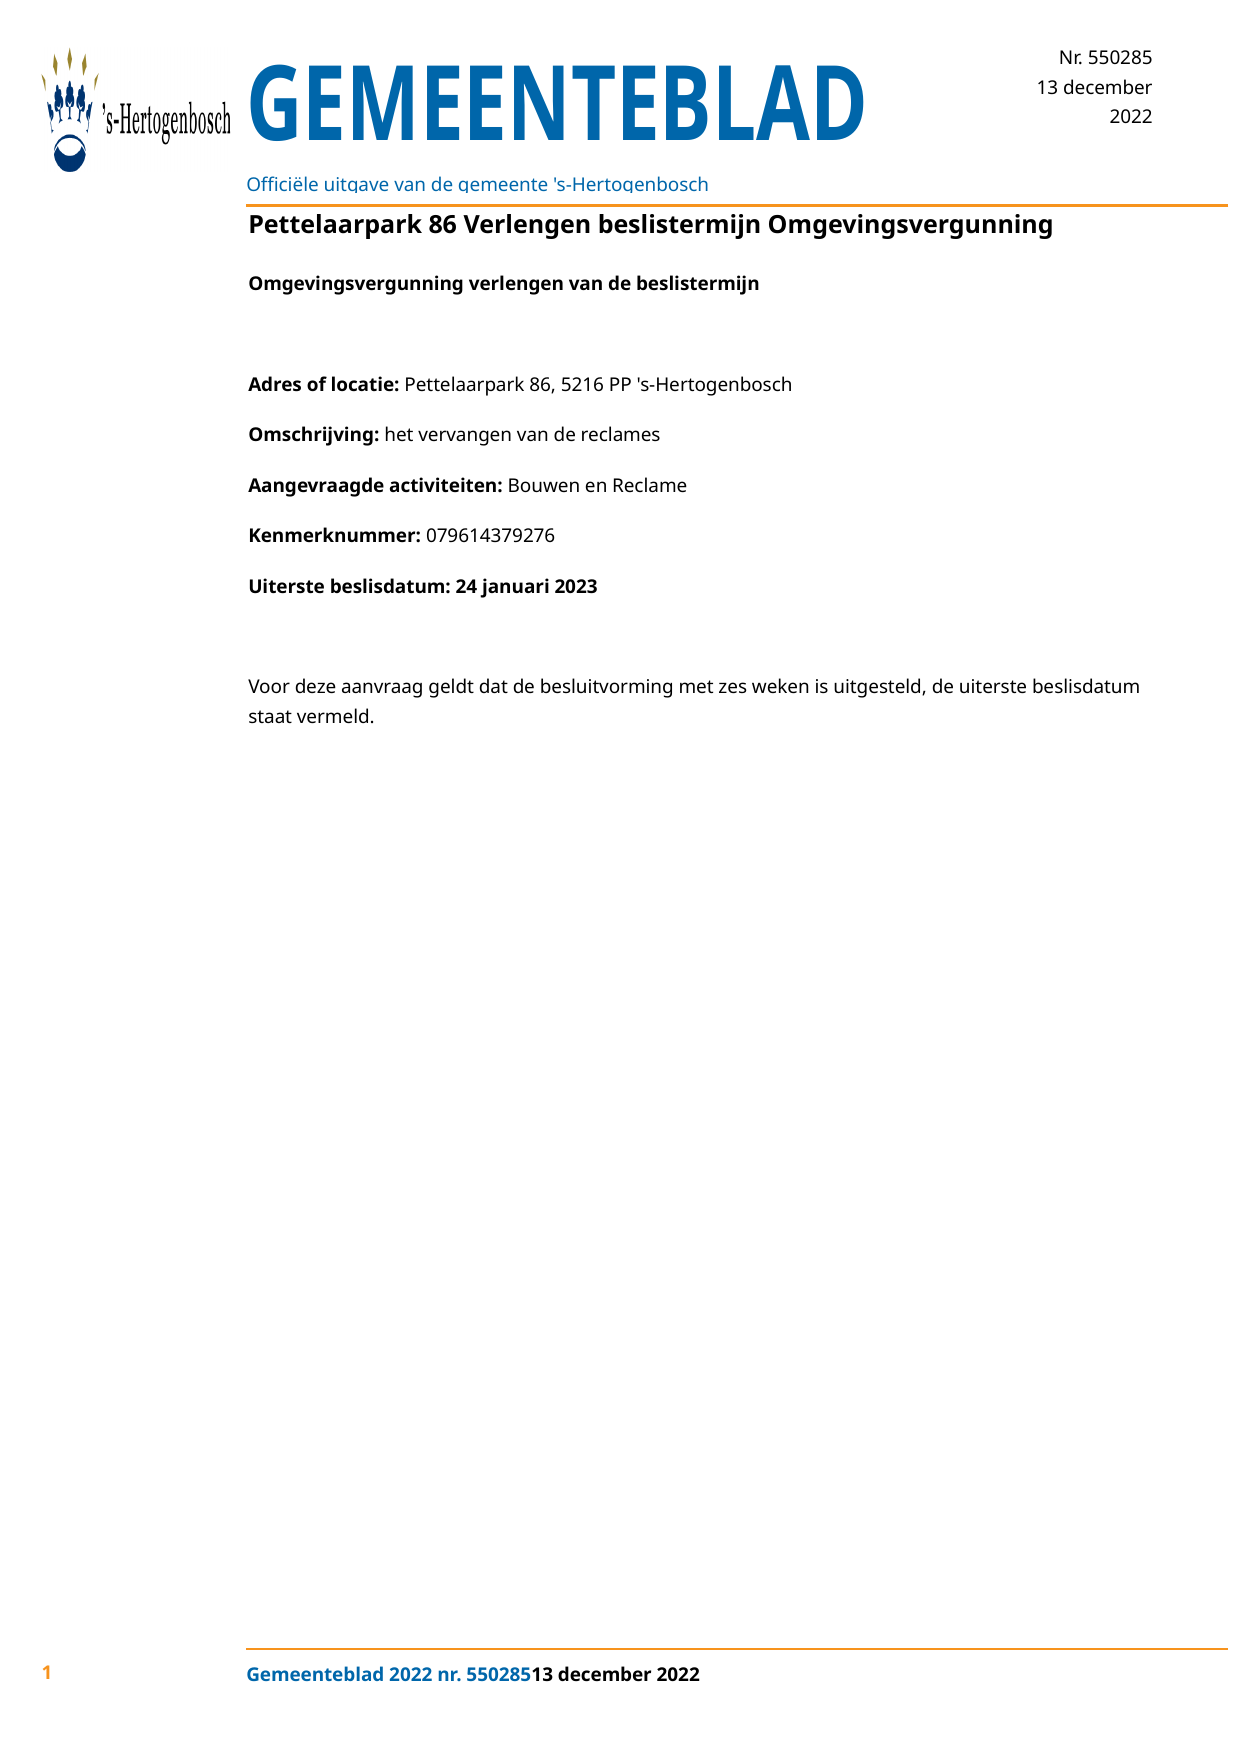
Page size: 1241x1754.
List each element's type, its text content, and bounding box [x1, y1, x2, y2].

text Omschrijving: het vervangen van de reclames [248, 422, 1152, 447]
text Omgevingsvergunning verlengen van de beslistermijn [248, 270, 1152, 296]
text Voor deze aanvraag geldt dat de besluitvorming met zes weken is uitgesteld, de uiterste beslisdatum staat vermeld. [248, 674, 1152, 729]
text Pettelaarpark 86 Verlengen beslistermijn Omgevingsvergunning [248, 207, 1152, 241]
text Uiterste beslisdatum: 24 januari 2023 [248, 573, 1152, 598]
picture [41, 47, 231, 172]
text Aangevraagde activiteiten: Bouwen en Reclame [248, 472, 1152, 498]
text Adres of locatie: Pettelaarpark 86, 5216 PP 's-Hertogenbosch [248, 371, 1152, 397]
text Kenmerknummer: 079614379276 [248, 522, 1152, 548]
